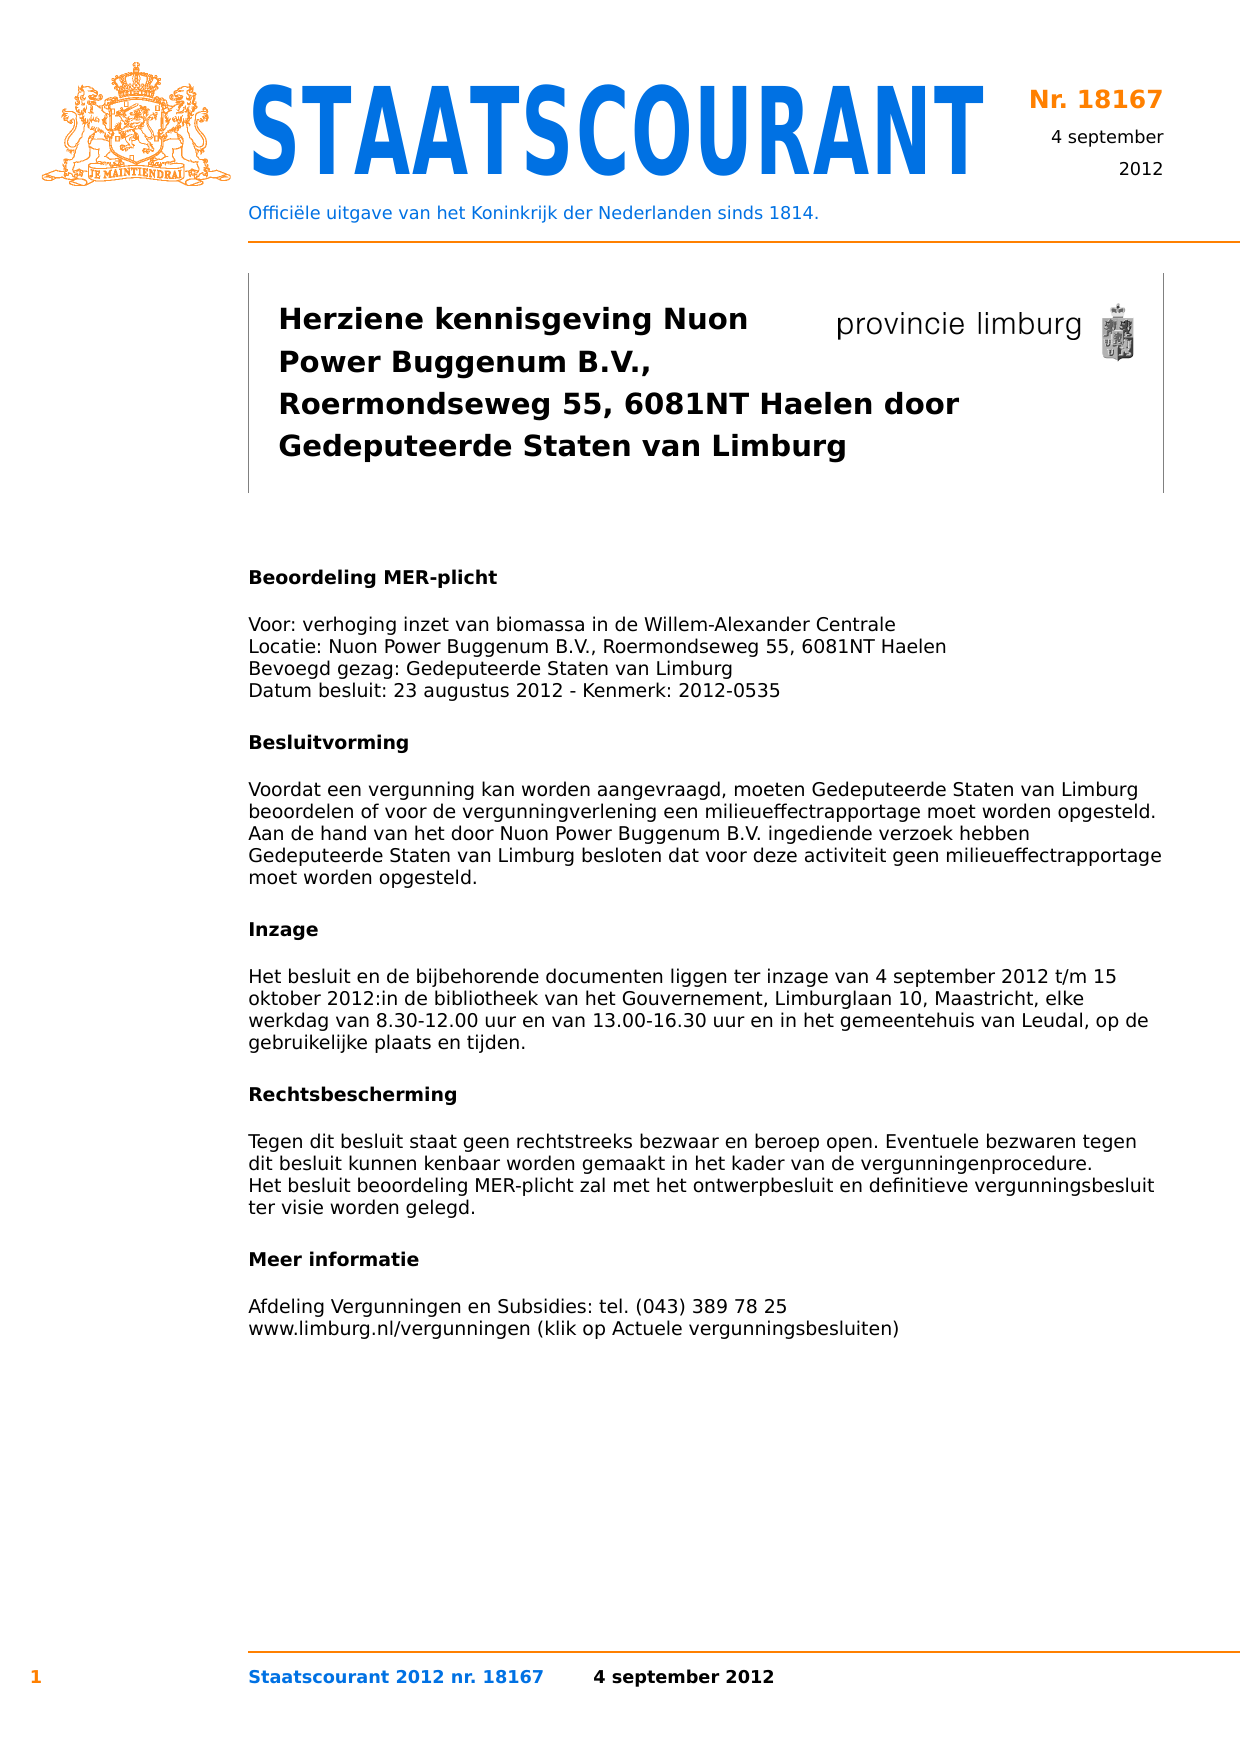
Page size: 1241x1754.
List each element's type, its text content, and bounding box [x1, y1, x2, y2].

subtitle Beoordeling MER-plicht [248, 567, 1163, 589]
text Datum besluit: 23 augustus 2012 - Kenmerk: 2012-0535 [248, 680, 1163, 702]
subtitle Herziene kennisgeving Nuon Power Buggenum B.V., Roermondseweg 55, 6081NT Haelen door Gedeputeerde Staten van Limburg [249, 273, 1163, 493]
subtitle Besluitvorming [248, 732, 1163, 754]
subtitle Meer informatie [248, 1249, 1163, 1271]
subtitle Inzage [248, 919, 1163, 941]
table_cell 4 september [998, 121, 1240, 153]
table_header Nr. 18167 [998, 62, 1240, 121]
text Locatie: Nuon Power Buggenum B.V., Roermondseweg 55, 6081NT Haelen [248, 636, 1163, 658]
text www.limburg.nl/vergunningen (klik op Actuele vergunningsbesluiten) [248, 1318, 1163, 1339]
picture [41, 62, 231, 186]
table_header STAATSCOURANT [248, 62, 998, 203]
text Tegen dit besluit staat geen rechtstreeks bezwaar en beroep open. Eventuele bezwaren tegen dit besluit kunnen kenbaar worden gemaakt in het kader van de vergunningenprocedure. [248, 1131, 1163, 1175]
table_cell 2012 [998, 153, 1240, 203]
picture [838, 302, 1134, 362]
table_header [25, 62, 248, 241]
text Aan de hand van het door Nuon Power Buggenum B.V. ingediende verzoek hebben Gedeputeerde Staten van Limburg besloten dat voor deze activiteit geen milieueffectrapportage moet worden opgesteld. [248, 823, 1163, 889]
text Afdeling Vergunningen en Subsidies: tel. (043) 389 78 25 [248, 1296, 1163, 1318]
text Bevoegd gezag: Gedeputeerde Staten van Limburg [248, 658, 1163, 680]
subtitle Rechtsbescherming [248, 1084, 1163, 1106]
text Het besluit en de bijbehorende documenten liggen ter inzage van 4 september 2012 t/m 15 oktober 2012:in de bibliotheek van het Gouvernement, Limburglaan 10, Maastricht, elke werkdag van 8.30-12.00 uur en van 13.00-16.30 uur en in het gemeentehuis van Leudal, op de gebruikelijke plaats en tijden. [248, 966, 1163, 1054]
text Voor: verhoging inzet van biomassa in de Willem-Alexander Centrale [248, 614, 1163, 636]
text Het besluit beoordeling MER-plicht zal met het ontwerpbesluit en definitieve vergunningsbesluit ter visie worden gelegd. [248, 1175, 1163, 1219]
text Voordat een vergunning kan worden aangevraagd, moeten Gedeputeerde Staten van Limburg beoordelen of voor de vergunningverlening een milieueffectrapportage moet worden opgesteld. [248, 779, 1163, 823]
table_cell Officiële uitgave van het Koninkrijk der Nederlanden sinds 1814. [248, 203, 1240, 241]
